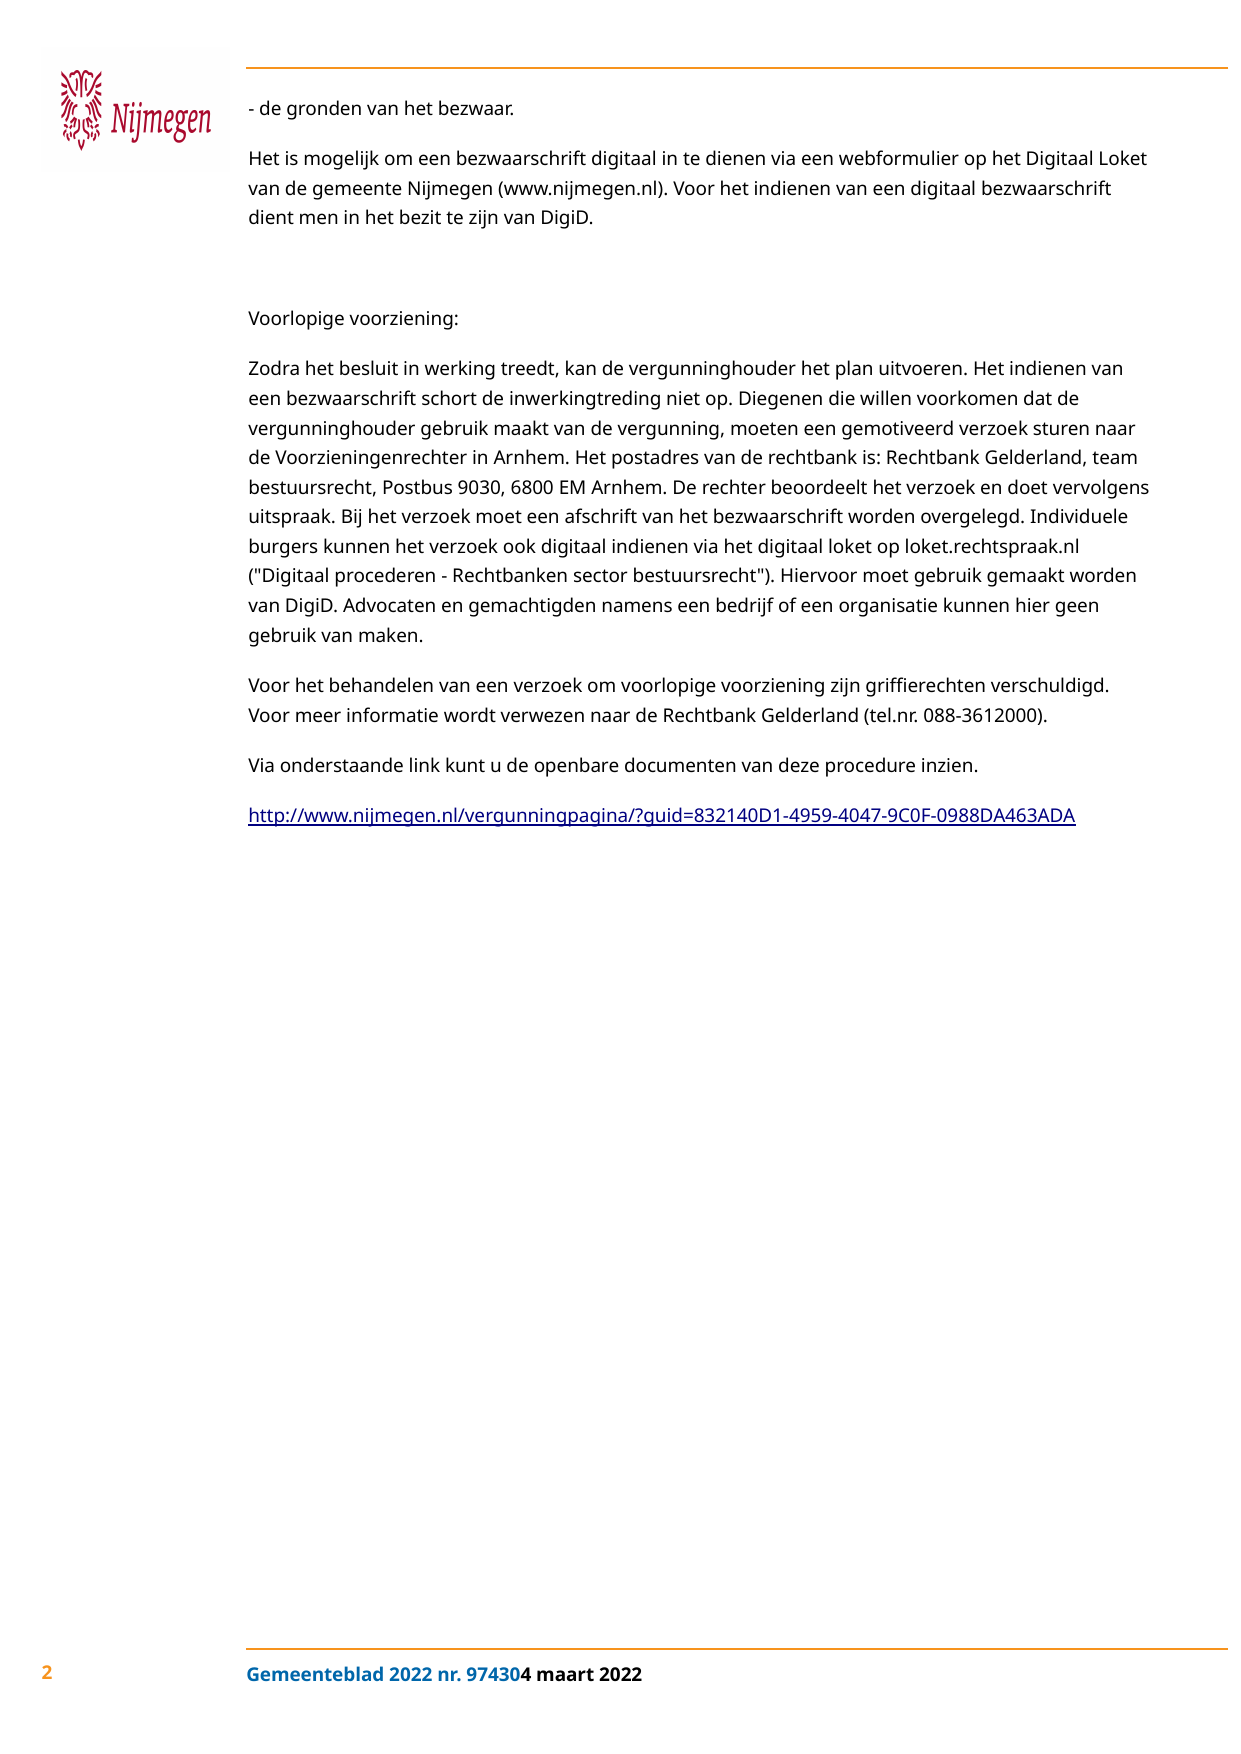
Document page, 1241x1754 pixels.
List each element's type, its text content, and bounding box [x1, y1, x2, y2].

text Het is mogelijk om een bezwaarschrift digitaal in te dienen via een webformulier op het Digitaal Loket van de gemeente Nijmegen (www.nijmegen.nl). Voor het indienen van een digitaal bezwaarschrift dient men in het bezit te zijn van DigiD. [248, 145, 1152, 230]
text Voorlopige voorziening: [248, 305, 1152, 331]
picture [41, 47, 231, 172]
text http://www.nijmegen.nl/vergunningpagina/?guid=832140D1-4959-4047-9C0F-0988DA463ADA [248, 803, 1152, 828]
text Voor het behandelen van een verzoek om voorlopige voorziening zijn griffierechten verschuldigd. Voor meer informatie wordt verwezen naar de Rechtbank Gelderland (tel.nr. 088-3612000). [248, 672, 1152, 728]
text Zodra het besluit in werking treedt, kan de vergunninghouder het plan uitvoeren. Het indienen van een bezwaarschrift schort de inwerkingtreding niet op. Diegenen die willen voorkomen dat de vergunninghouder gebruik maakt van de vergunning, moeten een gemotiveerd verzoek sturen naar de Voorzieningenrechter in Arnhem. Het postadres van de rechtbank is: Rechtbank Gelderland, team bestuursrecht, Postbus 9030, 6800 EM Arnhem. De rechter beoordeelt het verzoek en doet vervolgens uitspraak. Bij het verzoek moet een afschrift van het bezwaarschrift worden overgelegd. Individuele burgers kunnen het verzoek ook digitaal indienen via het digitaal loket op loket.rechtspraak.nl ("Digitaal procederen - Rechtbanken sector bestuursrecht"). Hiervoor moet gebruik gemaakt worden van DigiD. Advocaten en gemachtigden namens een bedrijf of een organisatie kunnen hier geen gebruik van maken. [248, 356, 1152, 648]
text - de gronden van het bezwaar. [248, 95, 1152, 121]
text Via onderstaande link kunt u de openbare documenten van deze procedure inzien. [248, 752, 1152, 778]
